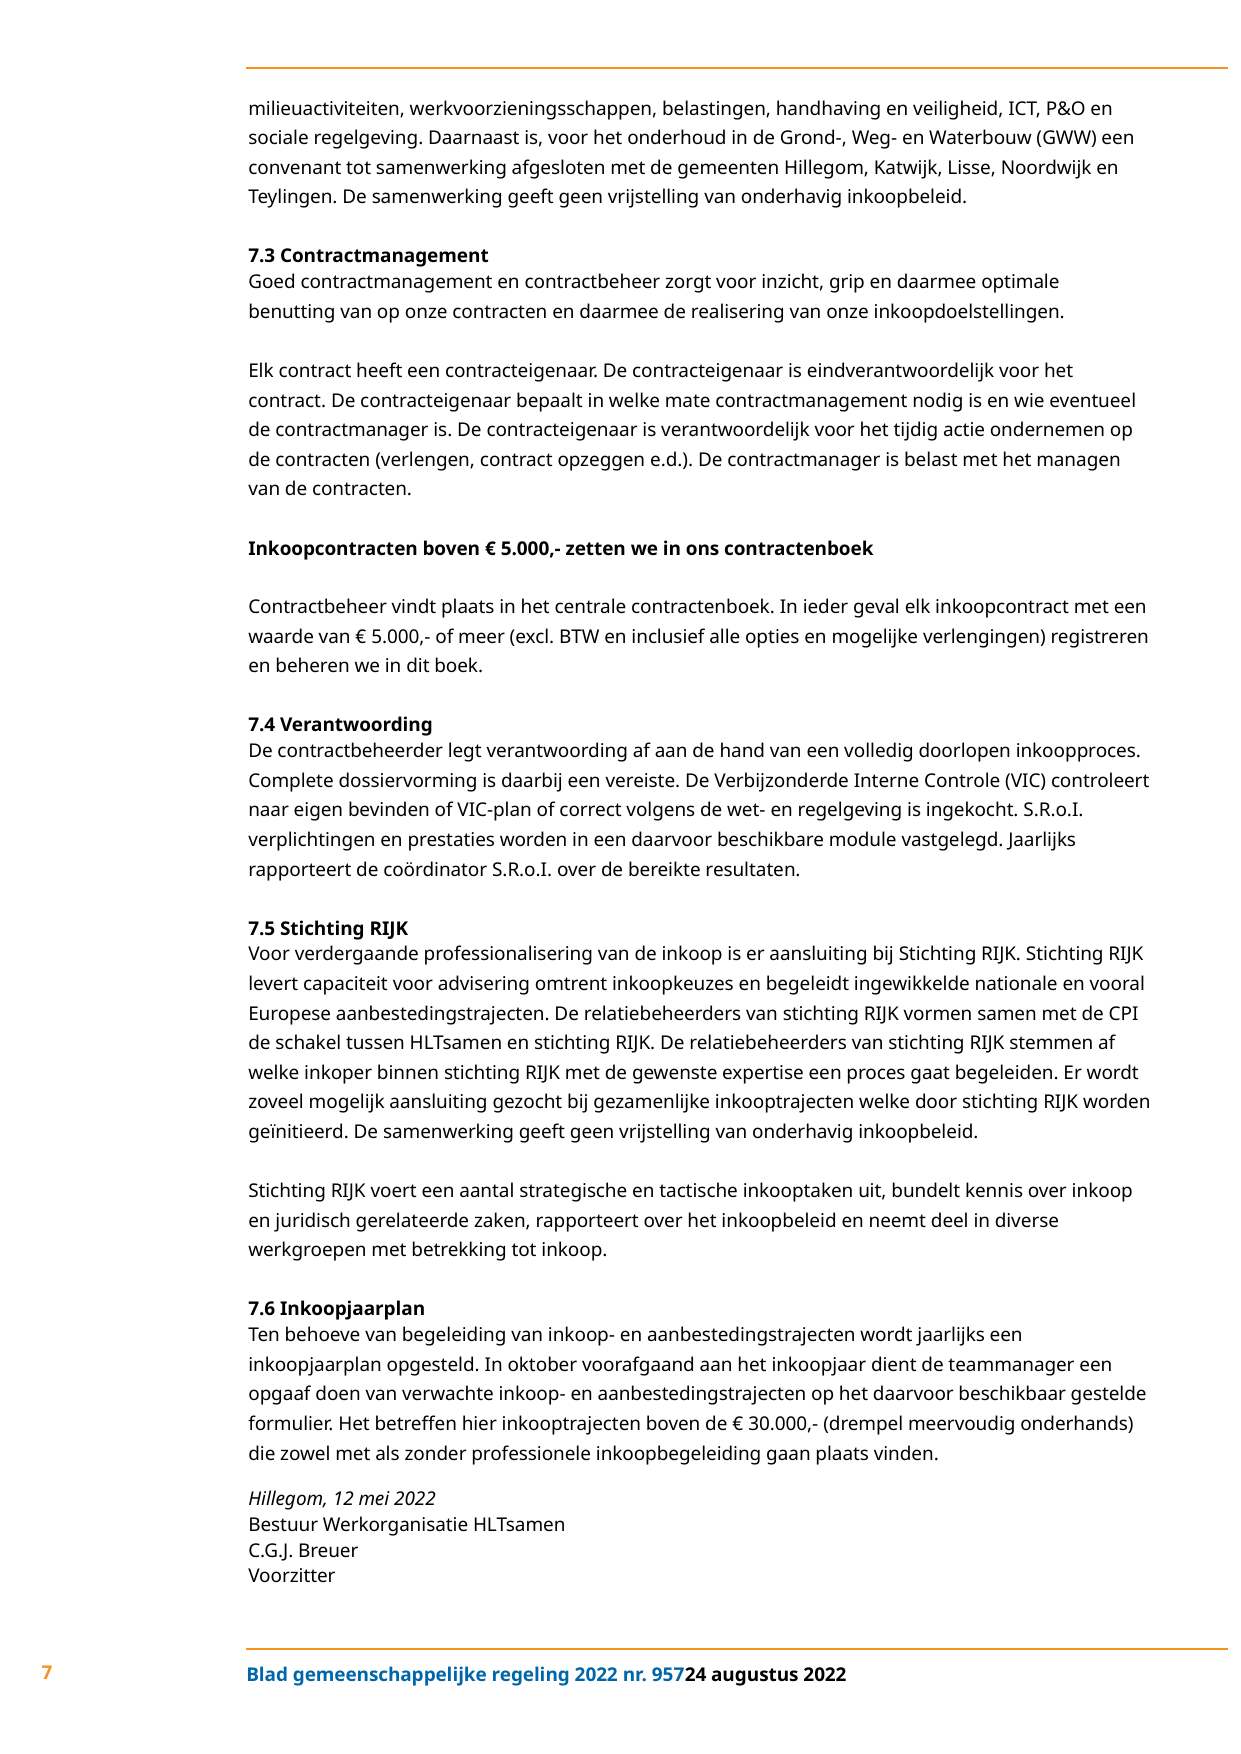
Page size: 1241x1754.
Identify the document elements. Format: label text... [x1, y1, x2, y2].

text Hillegom, 12 mei 2022 [248, 1485, 1152, 1511]
text Elk contract heeft een contracteigenaar. De contracteigenaar is eindverantwoordelijk voor het contract. De contracteigenaar bepaalt in welke mate contractmanagement nodig is en wie eventueel de contractmanager is. De contracteigenaar is verantwoordelijk voor het tijdig actie ondernemen op de contracten (verlengen, contract opzeggen e.d.). De contractmanager is belast met het managen van de contracten. [248, 357, 1152, 501]
text 7.6 Inkoopjaarplan [248, 1296, 1152, 1321]
picture [41, 47, 231, 172]
text Voor verdergaande professionalisering van de inkoop is er aansluiting bij Stichting RIJK. Stichting RIJK levert capaciteit voor advisering omtrent inkoopkeuzes en begeleidt ingewikkelde nationale en vooral Europese aanbestedingstrajecten. De relatiebeheerders van stichting RIJK vormen samen met de CPI de schakel tussen HLTsamen en stichting RIJK. De relatiebeheerders van stichting RIJK stemmen af welke inkoper binnen stichting RIJK met de gewenste expertise een proces gaat begeleiden. Er wordt zoveel mogelijk aansluiting gezocht bij gezamenlijke inkooptrajecten welke door stichting RIJK worden geïnitieerd. De samenwerking geeft geen vrijstelling van onderhavig inkoopbeleid. [248, 941, 1152, 1144]
text milieuactiviteiten, werkvoorzieningsschappen, belastingen, handhaving en veiligheid, ICT, P&O en sociale regelgeving. Daarnaast is, voor het onderhoud in de Grond-, Weg- en Waterbouw (GWW) een convenant tot samenwerking afgesloten met de gemeenten Hillegom, Katwijk, Lisse, Noordwijk en Teylingen. De samenwerking geeft geen vrijstelling van onderhavig inkoopbeleid. [248, 95, 1152, 209]
text Voorzitter [248, 1562, 1152, 1588]
text Contractbeheer vindt plaats in het centrale contractenboek. In ieder geval elk inkoopcontract met een waarde van € 5.000,- of meer (excl. BTW en inclusief alle opties en mogelijke verlengingen) registreren en beheren we in dit boek. [248, 593, 1152, 678]
text Goed contractmanagement en contractbeheer zorgt voor inzicht, grip en daarmee optimale benutting van op onze contracten en daarmee de realisering van onze inkoopdoelstellingen. [248, 268, 1152, 324]
table_header Inkoopcontracten boven € 5.000,- zetten we in ons contractenboek [248, 535, 1152, 561]
text C.G.J. Breuer [248, 1537, 1152, 1562]
text 7.4 Verantwoording [248, 712, 1152, 737]
text Bestuur Werkorganisatie HLTsamen [248, 1511, 1152, 1537]
text 7.3 Contractmanagement [248, 243, 1152, 268]
text Stichting RIJK voert een aantal strategische en tactische inkooptaken uit, bundelt kennis over inkoop en juridisch gerelateerde zaken, rapporteert over het inkoopbeleid en neemt deel in diverse werkgroepen met betrekking tot inkoop. [248, 1177, 1152, 1262]
text Ten behoeve van begeleiding van inkoop- en aanbestedingstrajecten wordt jaarlijks een inkoopjaarplan opgesteld. In oktober voorafgaand aan het inkoopjaar dient de teammanager een opgaaf doen van verwachte inkoop- en aanbestedingstrajecten op het daarvoor beschikbaar gestelde formulier. Het betreffen hier inkooptrajecten boven de € 30.000,- (drempel meervoudig onderhands) die zowel met als zonder professionele inkoopbegeleiding gaan plaats vinden. [248, 1321, 1152, 1465]
text De contractbeheerder legt verantwoording af aan de hand van een volledig doorlopen inkoopproces. Complete dossiervorming is daarbij een vereiste. De Verbijzonderde Interne Controle (VIC) controleert naar eigen bevinden of VIC-plan of correct volgens de wet- en regelgeving is ingekocht. S.R.o.I. verplichtingen en prestaties worden in een daarvoor beschikbare module vastgelegd. Jaarlijks rapporteert de coördinator S.R.o.I. over de bereikte resultaten. [248, 737, 1152, 881]
text 7.5 Stichting RIJK [248, 915, 1152, 941]
